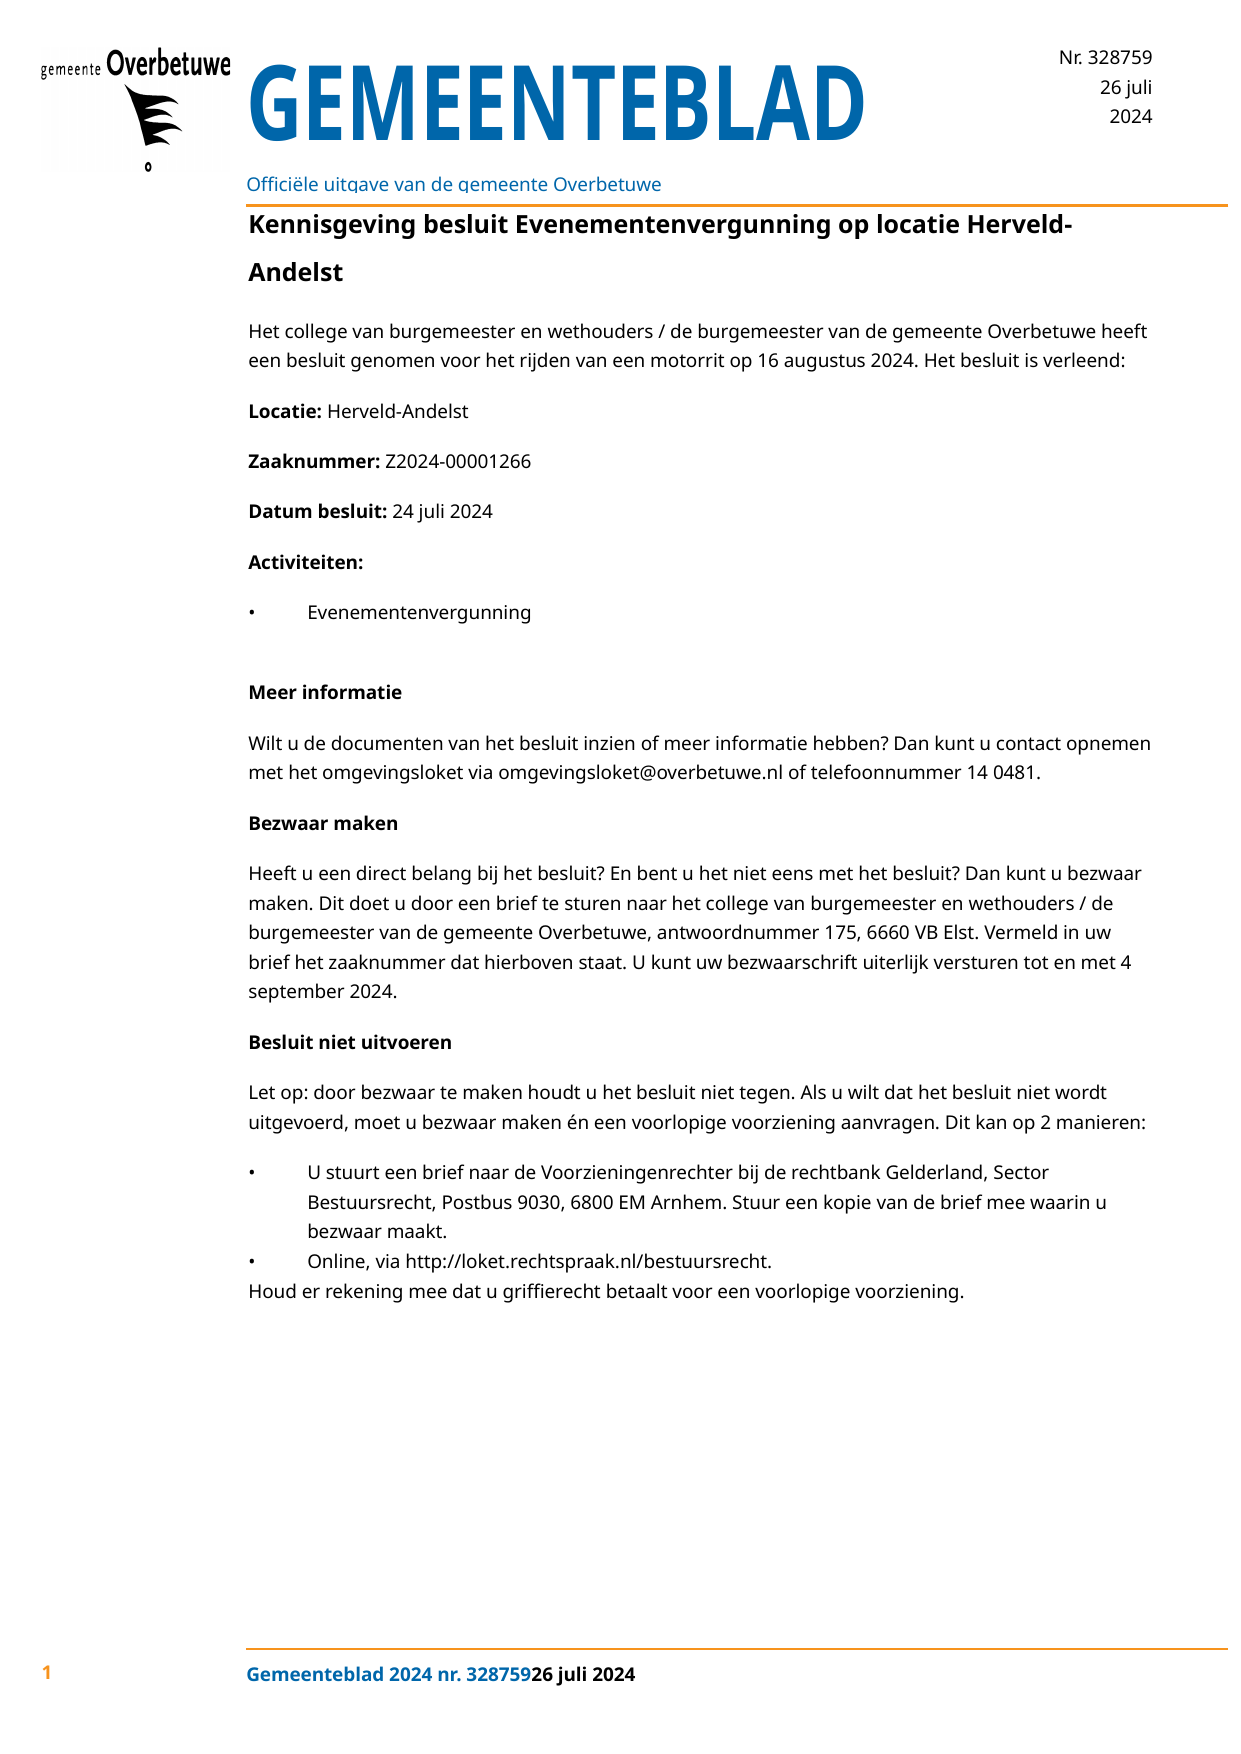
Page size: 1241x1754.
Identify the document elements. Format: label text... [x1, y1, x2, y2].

text Meer informatie [248, 679, 1152, 705]
list Evenementenvergunning [248, 599, 1152, 625]
text Zaaknummer: Z2024-00001266 [248, 448, 1152, 474]
text Activiteiten: [248, 549, 1152, 575]
text Het college van burgemeester en wethouders / de burgemeester van de gemeente Overbetuwe heeft een besluit genomen voor het rijden van een motorrit op 16 augustus 2024. Het besluit is verleend: [248, 318, 1152, 373]
text Locatie: Herveld-Andelst [248, 398, 1152, 424]
text Datum besluit: 24 juli 2024 [248, 499, 1152, 524]
list U stuurt een brief naar de Voorzieningenrechter bij de rechtbank Gelderland, Sector Bestuursrecht, Postbus 9030, 6800 EM Arnhem. Stuur een kopie van de brief mee waarin u bezwaar maakt. [248, 1159, 1152, 1244]
text Let op: door bezwaar te maken houdt u het besluit niet tegen. Als u wilt dat het besluit niet wordt uitgevoerd, moet u bezwaar maken én een voorlopige voorziening aanvragen. Dit kan op 2 manieren: [248, 1079, 1152, 1135]
text Houd er rekening mee dat u griffierecht betaalt voor een voorlopige voorziening. [248, 1278, 1152, 1304]
text Kennisgeving besluit Evenementenvergunning op locatie Herveld-Andelst [248, 207, 1152, 288]
list Online, via http://loket.rechtspraak.nl/bestuursrecht. [248, 1248, 1152, 1274]
text Bezwaar maken [248, 810, 1152, 836]
text Heeft u een direct belang bij het besluit? En bent u het niet eens met het besluit? Dan kunt u bezwaar maken. Dit doet u door een brief te sturen naar het college van burgemeester en wethouders / de burgemeester van de gemeente Overbetuwe, antwoordnummer 175, 6660 VB Elst. Vermeld in uw brief het zaaknummer dat hierboven staat. U kunt uw bezwaarschrift uiterlijk versturen tot en met 4 september 2024. [248, 860, 1152, 1004]
picture [41, 47, 231, 172]
text Besluit niet uitvoeren [248, 1029, 1152, 1055]
text Wilt u de documenten van het besluit inzien of meer informatie hebben? Dan kunt u contact opnemen met het omgevingsloket via omgevingsloket@overbetuwe.nl of telefoonnummer 14 0481. [248, 730, 1152, 785]
